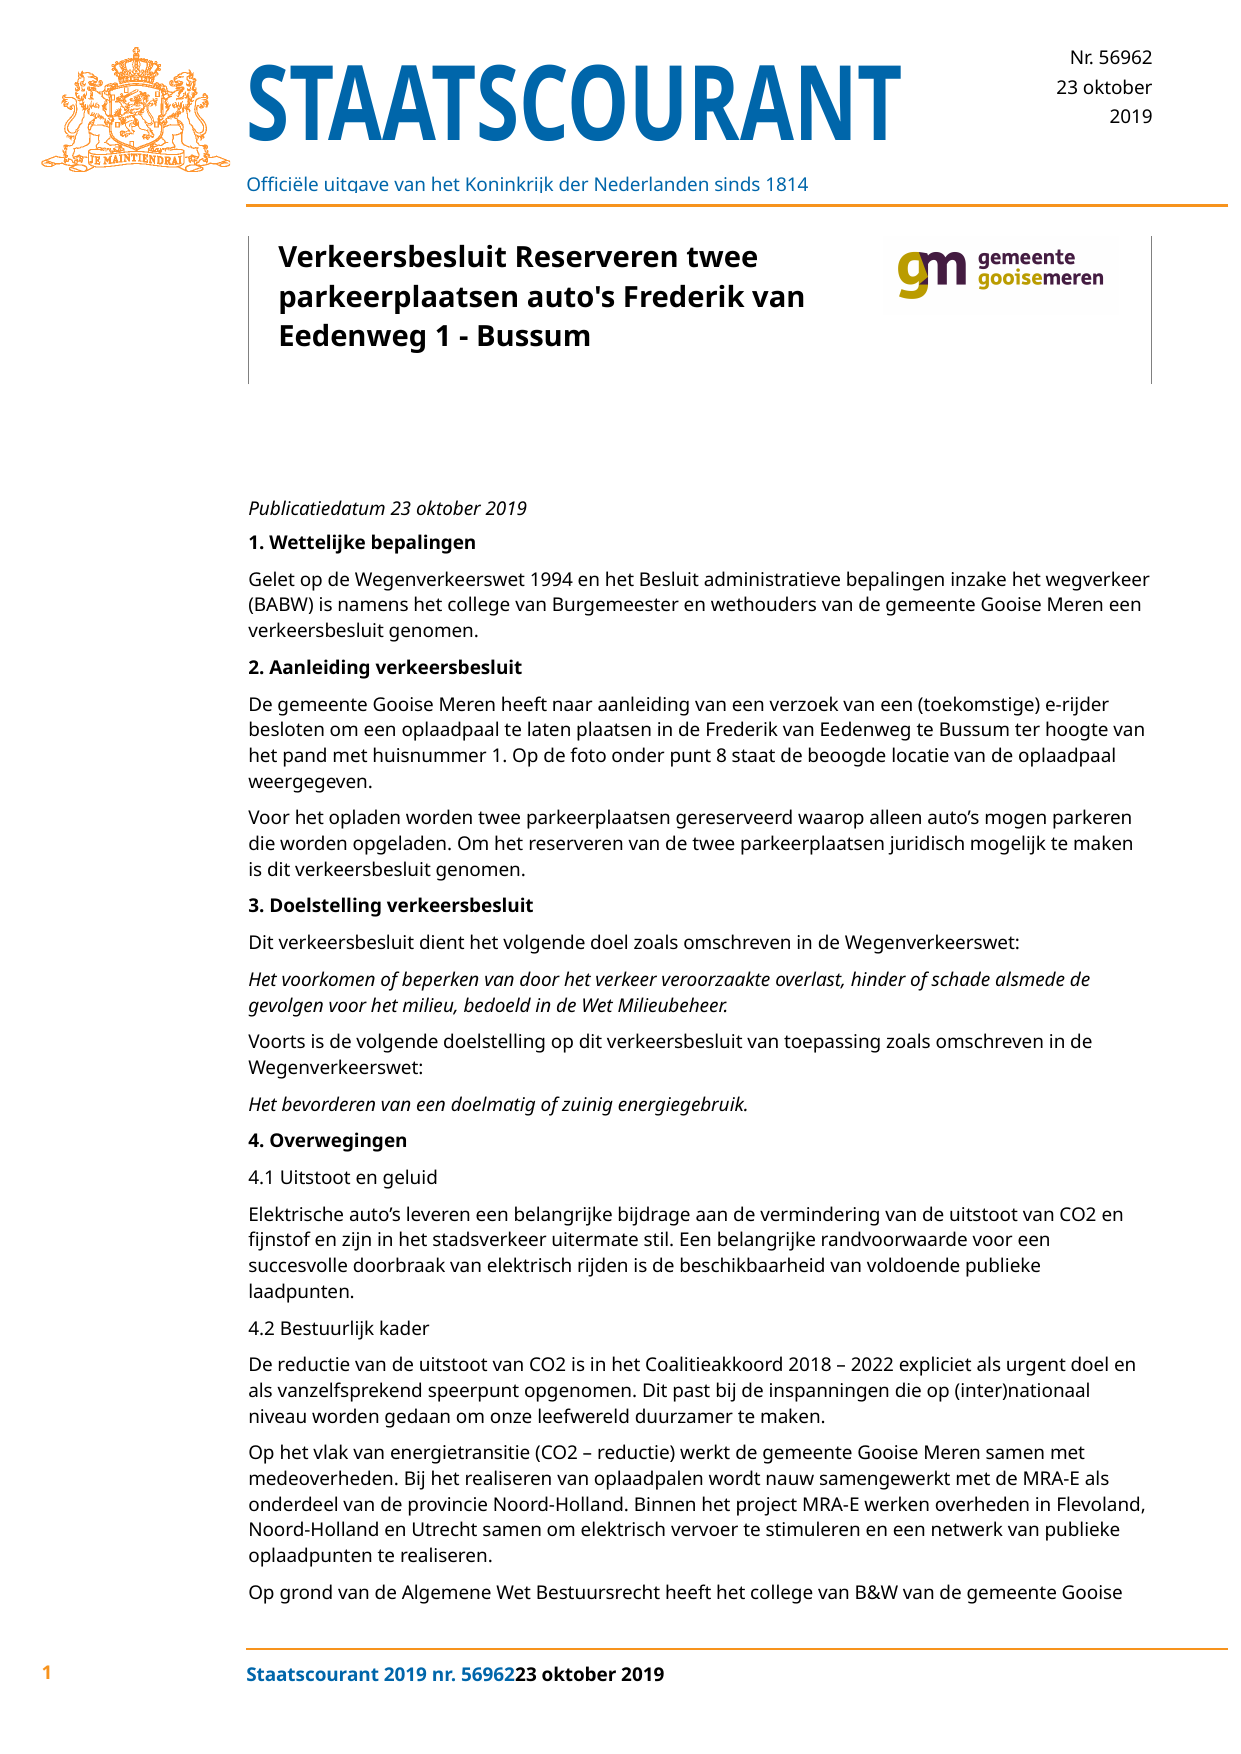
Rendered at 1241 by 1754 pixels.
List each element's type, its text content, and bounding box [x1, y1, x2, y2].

text Dit verkeersbesluit dient het volgende doel zoals omschreven in de Wegenverkeerswet: [248, 929, 1152, 955]
text Voor het opladen worden twee parkeerplaatsen gereserveerd waarop alleen auto’s mogen parkeren die worden opgeladen. Om het reserveren van de twee parkeerplaatsen juridisch mogelijk te maken is dit verkeersbesluit genomen. [248, 804, 1152, 882]
table_header [850, 236, 1151, 384]
text Gelet op de Wegenverkeerswet 1994 en het Besluit administratieve bepalingen inzake het wegverkeer (BABW) is namens het college van Burgemeester en wethouders van de gemeente Gooise Meren een verkeersbesluit genomen. [248, 566, 1152, 643]
text Elektrische auto’s leveren een belangrijke bijdrage aan de vermindering van de uitstoot van CO2 en fijnstof en zijn in het stadsverkeer uitermate stil. Een belangrijke randvoorwaarde voor een succesvolle doorbraak van elektrisch rijden is de beschikbaarheid van voldoende publieke laadpunten. [248, 1201, 1152, 1304]
text 3. Doelstelling verkeersbesluit [248, 893, 1152, 918]
picture [41, 47, 231, 172]
text Het voorkomen of beperken van door het verkeer veroorzaakte overlast, hinder of schade alsmede de gevolgen voor het milieu, bedoeld in de Wet Milieubeheer. [248, 966, 1152, 1017]
text Het bevorderen van een doelmatig of zuinig energiegebruik. [248, 1091, 1152, 1117]
text 4. Overwegingen [248, 1127, 1152, 1153]
text 4.1 Uitstoot en geluid [248, 1164, 1152, 1190]
text 4.2 Bestuurlijk kader [248, 1315, 1152, 1340]
text Op grond van de Algemene Wet Bestuursrecht heeft het college van B&W van de gemeente Gooise [248, 1579, 1152, 1605]
text Voorts is de volgende doelstelling op dit verkeersbesluit van toepassing zoals omschreven in de Wegenverkeerswet: [248, 1028, 1152, 1080]
picture [882, 236, 1119, 315]
text De reductie van de uitstoot van CO2 is in het Coalitieakkoord 2018 – 2022 expliciet als urgent doel en als vanzelfsprekend speerpunt opgenomen. Dit past bij de inspanningen die op (inter)nationaal niveau worden gedaan om onze leefwereld duurzamer te maken. [248, 1351, 1152, 1428]
text De gemeente Gooise Meren heeft naar aanleiding van een verzoek van een (toekomstige) e-rijder besloten om een oplaadpaal te laten plaatsen in de Frederik van Eedenweg te Bussum ter hoogte van het pand met huisnummer 1. Op de foto onder punt 8 staat de beoogde locatie van de oplaadpaal weergegeven. [248, 691, 1152, 794]
text Publicatiedatum 23 oktober 2019 [248, 495, 1152, 521]
text Op het vlak van energietransitie (CO2 – reductie) werkt de gemeente Gooise Meren samen met medeoverheden. Bij het realiseren van oplaadpalen wordt nauw samengewerkt met de MRA-E als onderdeel van de provincie Noord-Holland. Binnen het project MRA-E werken overheden in Flevoland, Noord-Holland en Utrecht samen om elektrisch vervoer te stimuleren en een netwerk van publieke oplaadpunten te realiseren. [248, 1439, 1152, 1568]
text 1. Wettelijke bepalingen [248, 529, 1152, 555]
table_header Verkeersbesluit Reserveren twee parkeerplaatsen auto's Frederik van Eedenweg 1 - Bussum [249, 236, 850, 384]
text 2. Aanleiding verkeersbesluit [248, 654, 1152, 680]
